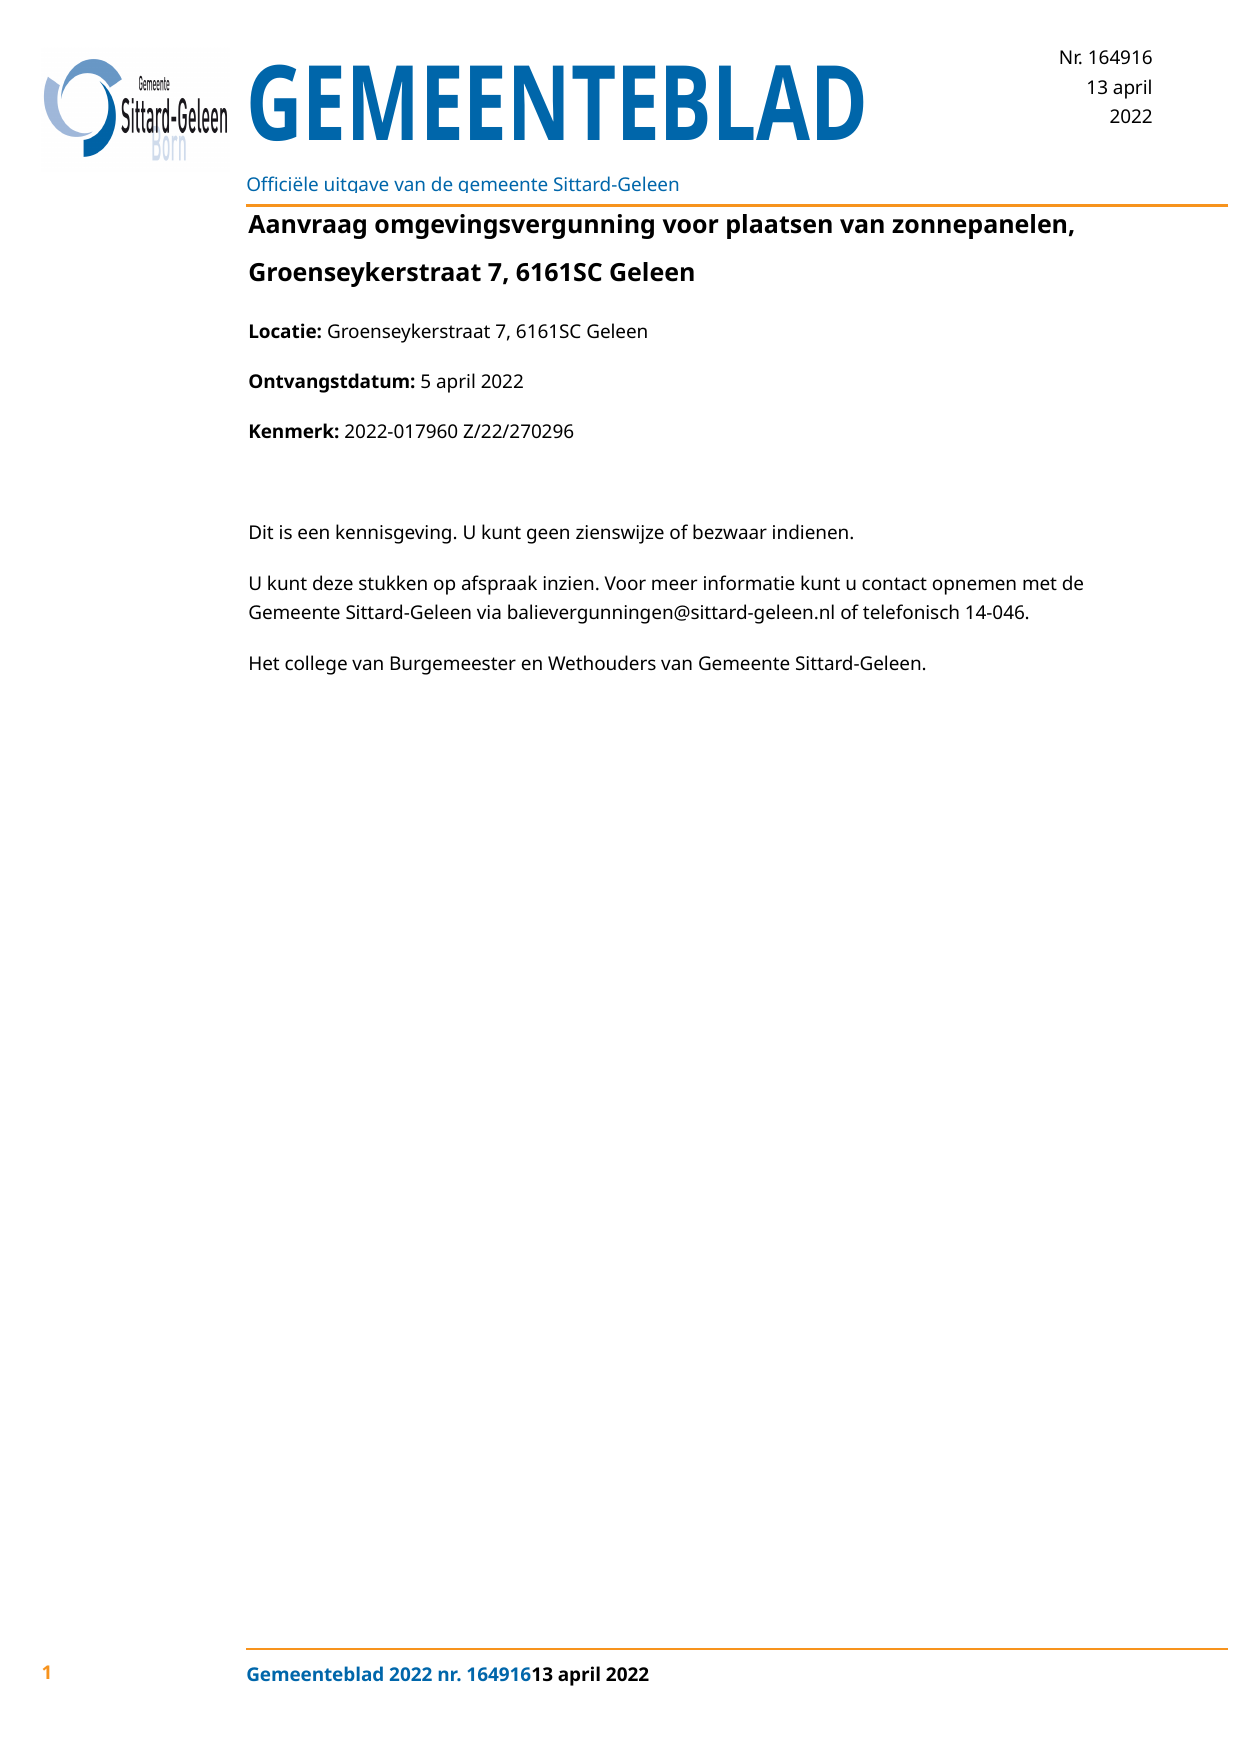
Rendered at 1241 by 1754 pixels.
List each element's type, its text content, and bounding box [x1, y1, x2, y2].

text Het college van Burgemeester en Wethouders van Gemeente Sittard-Geleen. [248, 650, 1152, 676]
text Ontvangstdatum: 5 april 2022 [248, 368, 1152, 394]
picture [41, 47, 231, 172]
text Dit is een kennisgeving. U kunt geen zienswijze of bezwaar indienen. [248, 519, 1152, 545]
text Aanvraag omgevingsvergunning voor plaatsen van zonnepanelen, Groenseykerstraat 7, 6161SC Geleen [248, 207, 1152, 288]
text Locatie: Groenseykerstraat 7, 6161SC Geleen [248, 318, 1152, 344]
text Kenmerk: 2022-017960 Z/22/270296 [248, 419, 1152, 444]
text U kunt deze stukken op afspraak inzien. Voor meer informatie kunt u contact opnemen met de Gemeente Sittard-Geleen via balievergunningen@sittard-geleen.nl of telefonisch 14-046. [248, 570, 1152, 625]
